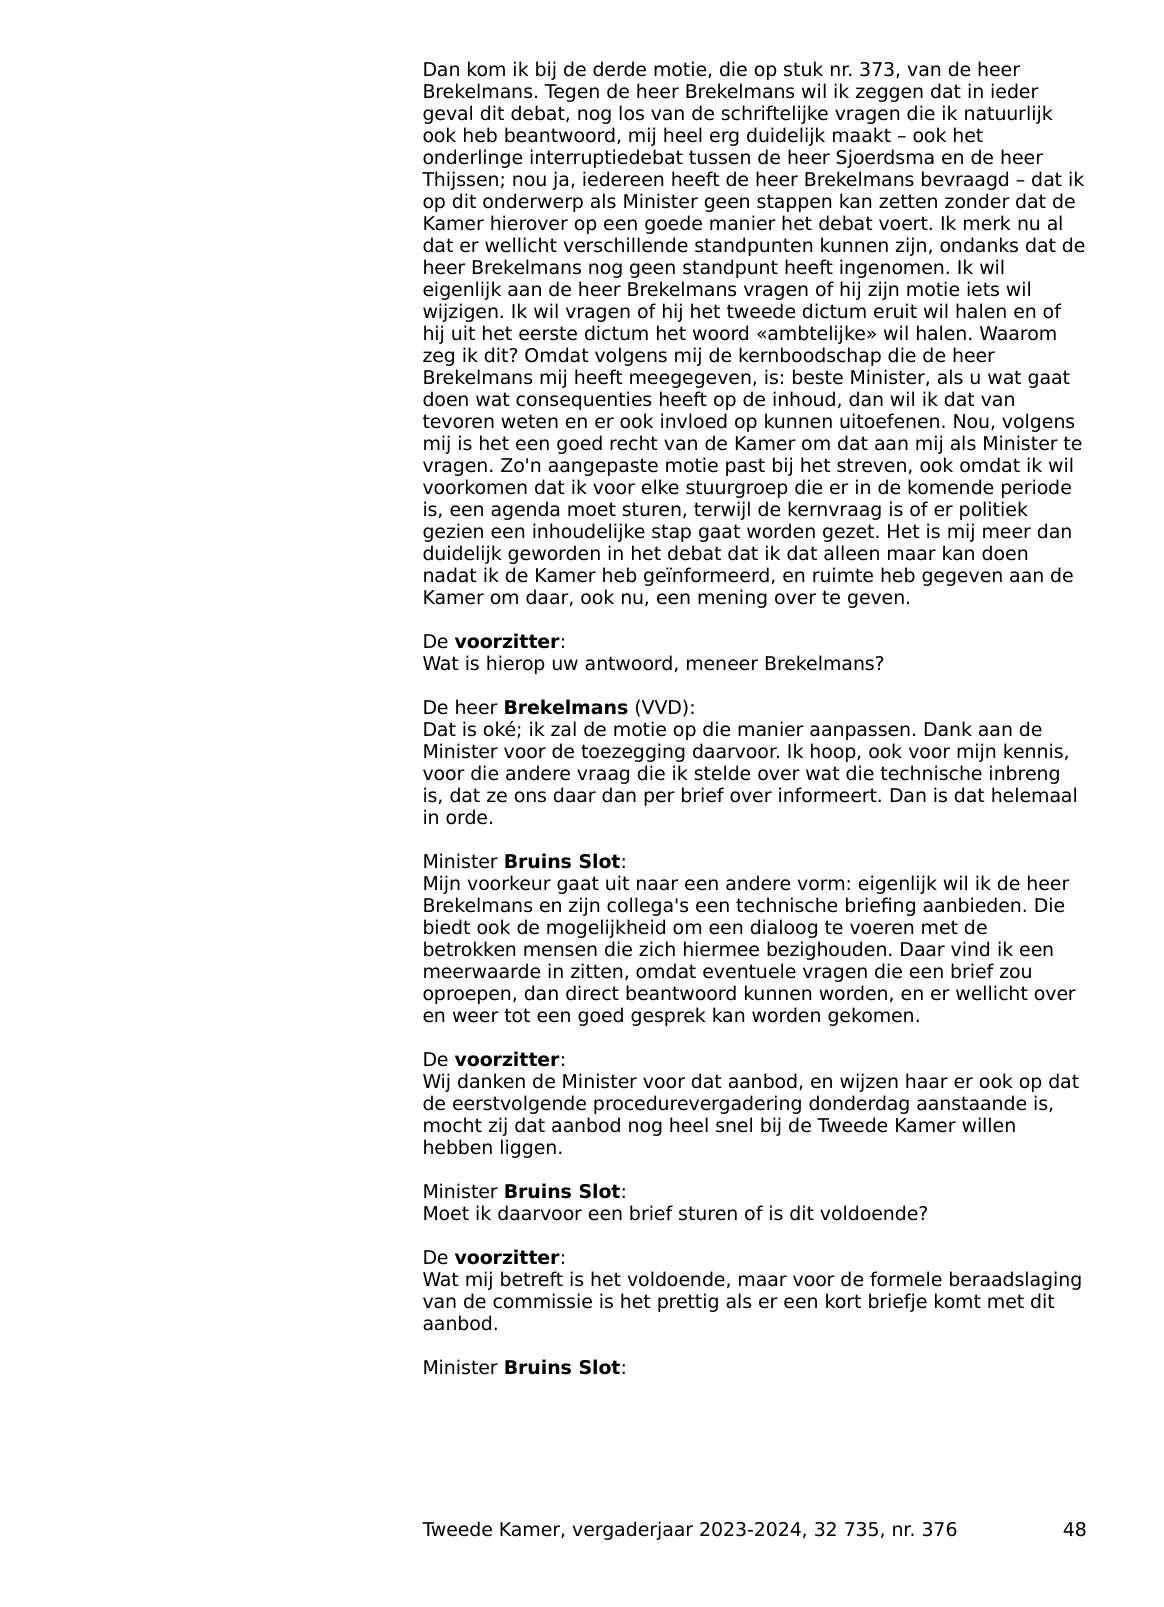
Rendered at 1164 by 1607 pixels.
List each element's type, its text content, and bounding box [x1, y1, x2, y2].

text Wat mij betreft is het voldoende, maar voor de formele beraadslaging van de commissie is het prettig als er een kort briefje komt met dit aanbod. [422, 1269, 1087, 1335]
text Dat is oké; ik zal de motie op die manier aanpassen. Dank aan de Minister voor de toezegging daarvoor. Ik hoop, ook voor mijn kennis, voor die andere vraag die ik stelde over wat die technische inbreng is, dat ze ons daar dan per brief over informeert. Dan is dat helemaal in orde. [422, 719, 1087, 829]
text Minister Bruins Slot: [422, 1181, 1087, 1203]
text Minister Bruins Slot: [422, 851, 1087, 873]
text De voorzitter: [422, 1247, 1087, 1269]
text De voorzitter: [422, 631, 1087, 653]
text Wat is hierop uw antwoord, meneer Brekelmans? [422, 653, 1087, 675]
text Moet ik daarvoor een brief sturen of is dit voldoende? [422, 1203, 1087, 1225]
text De voorzitter: [422, 1049, 1087, 1071]
text Minister Bruins Slot: [422, 1357, 1087, 1379]
text De heer Brekelmans (VVD): [422, 697, 1087, 719]
text Dan kom ik bij de derde motie, die op stuk nr. 373, van de heer Brekelmans. Tegen de heer Brekelmans wil ik zeggen dat in ieder geval dit debat, nog los van de schriftelijke vragen die ik natuurlijk ook heb beantwoord, mij heel erg duidelijk maakt – ook het onderlinge interruptiedebat tussen de heer Sjoerdsma en de heer Thijssen; nou ja, iedereen heeft de heer Brekelmans bevraagd – dat ik op dit onderwerp als Minister geen stappen kan zetten zonder dat de Kamer hierover op een goede manier het debat voert. Ik merk nu al dat er wellicht verschillende standpunten kunnen zijn, ondanks dat de heer Brekelmans nog geen standpunt heeft ingenomen. Ik wil eigenlijk aan de heer Brekelmans vragen of hij zijn motie iets wil wijzigen. Ik wil vragen of hij het tweede dictum eruit wil halen en of hij uit het eerste dictum het woord «ambtelijke» wil halen. Waarom zeg ik dit? Omdat volgens mij de kernboodschap die de heer Brekelmans mij heeft meegegeven, is: beste Minister, als u wat gaat doen wat consequenties heeft op de inhoud, dan wil ik dat van tevoren weten en er ook invloed op kunnen uitoefenen. Nou, volgens mij is het een goed recht van de Kamer om dat aan mij als Minister te vragen. Zo'n aangepaste motie past bij het streven, ook omdat ik wil voorkomen dat ik voor elke stuurgroep die er in de komende periode is, een agenda moet sturen, terwijl de kernvraag is of er politiek gezien een inhoudelijke stap gaat worden gezet. Het is mij meer dan duidelijk geworden in het debat dat ik dat alleen maar kan doen nadat ik de Kamer heb geïnformeerd, en ruimte heb gegeven aan de Kamer om daar, ook nu, een mening over te geven. [422, 59, 1087, 608]
text Wij danken de Minister voor dat aanbod, en wijzen haar er ook op dat de eerstvolgende procedurevergadering donderdag aanstaande is, mocht zij dat aanbod nog heel snel bij de Tweede Kamer willen hebben liggen. [422, 1071, 1087, 1159]
text Mijn voorkeur gaat uit naar een andere vorm: eigenlijk wil ik de heer Brekelmans en zijn collega's een technische briefing aanbieden. Die biedt ook de mogelijkheid om een dialoog te voeren met de betrokken mensen die zich hiermee bezighouden. Daar vind ik een meerwaarde in zitten, omdat eventuele vragen die een brief zou oproepen, dan direct beantwoord kunnen worden, en er wellicht over en weer tot een goed gesprek kan worden gekomen. [422, 873, 1087, 1027]
